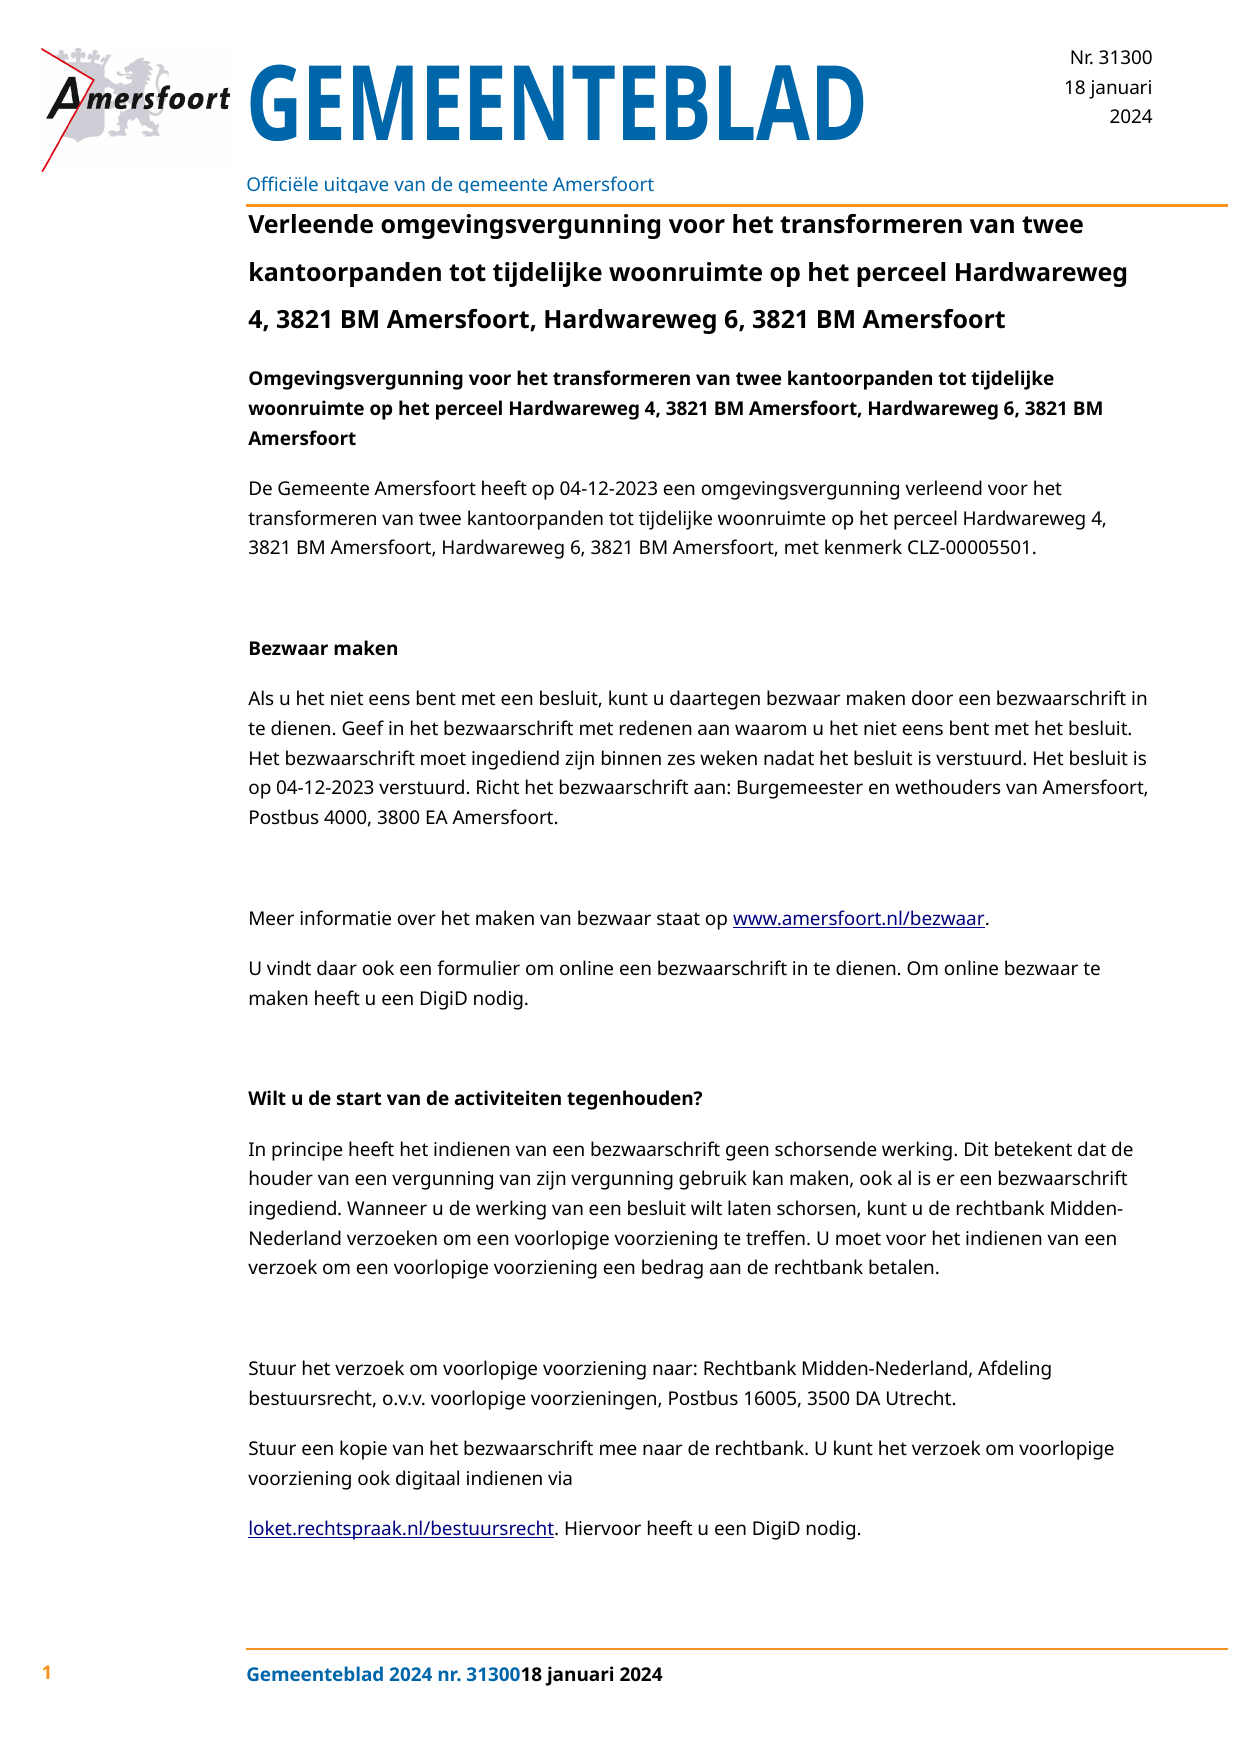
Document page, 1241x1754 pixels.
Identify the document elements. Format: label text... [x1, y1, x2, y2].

text De Gemeente Amersfoort heeft op 04-12-2023 een omgevingsvergunning verleend voor het transformeren van twee kantoorpanden tot tijdelijke woonruimte op het perceel Hardwareweg 4, 3821 BM Amersfoort, Hardwareweg 6, 3821 BM Amersfoort, met kenmerk CLZ-00005501. [248, 475, 1152, 560]
text loket.rechtspraak.nl/bestuursrecht. Hiervoor heeft u een DigiD nodig. [248, 1515, 1152, 1541]
text Verleende omgevingsvergunning voor het transformeren van twee kantoorpanden tot tijdelijke woonruimte op het perceel Hardwareweg 4, 3821 BM Amersfoort, Hardwareweg 6, 3821 BM Amersfoort [248, 207, 1152, 336]
text In principe heeft het indienen van een bezwaarschrift geen schorsende werking. Dit betekent dat de houder van een vergunning van zijn vergunning gebruik kan maken, ook al is er een bezwaarschrift ingediend. Wanneer u de werking van een besluit wilt laten schorsen, kunt u de rechtbank Midden-Nederland verzoeken om een voorlopige voorziening te treffen. U moet voor het indienen van een verzoek om een voorlopige voorziening een bedrag aan de rechtbank betalen. [248, 1136, 1152, 1280]
text Wilt u de start van de activiteiten tegenhouden? [248, 1086, 1152, 1111]
text U vindt daar ook een formulier om online een bezwaarschrift in te dienen. Om online bezwaar te maken heeft u een DigiD nodig. [248, 955, 1152, 1010]
text Bezwaar maken [248, 635, 1152, 661]
text Stuur een kopie van het bezwaarschrift mee naar de rechtbank. U kunt het verzoek om voorlopige voorziening ook digitaal indienen via [248, 1435, 1152, 1490]
text Omgevingsvergunning voor het transformeren van twee kantoorpanden tot tijdelijke woonruimte op het perceel Hardwareweg 4, 3821 BM Amersfoort, Hardwareweg 6, 3821 BM Amersfoort [248, 366, 1152, 450]
picture [41, 47, 231, 172]
text Meer informatie over het maken van bezwaar staat op www.amersfoort.nl/bezwaar. [248, 905, 1152, 930]
text Stuur het verzoek om voorlopige voorziening naar: Rechtbank Midden-Nederland, Afdeling bestuursrecht, o.v.v. voorlopige voorzieningen, Postbus 16005, 3500 DA Utrecht. [248, 1355, 1152, 1410]
text Als u het niet eens bent met een besluit, kunt u daartegen bezwaar maken door een bezwaarschrift in te dienen. Geef in het bezwaarschrift met redenen aan waarom u het niet eens bent met het besluit. Het bezwaarschrift moet ingediend zijn binnen zes weken nadat het besluit is verstuurd. Het besluit is op 04-12-2023 verstuurd. Richt het bezwaarschrift aan: Burgemeester en wethouders van Amersfoort, Postbus 4000, 3800 EA Amersfoort. [248, 686, 1152, 829]
